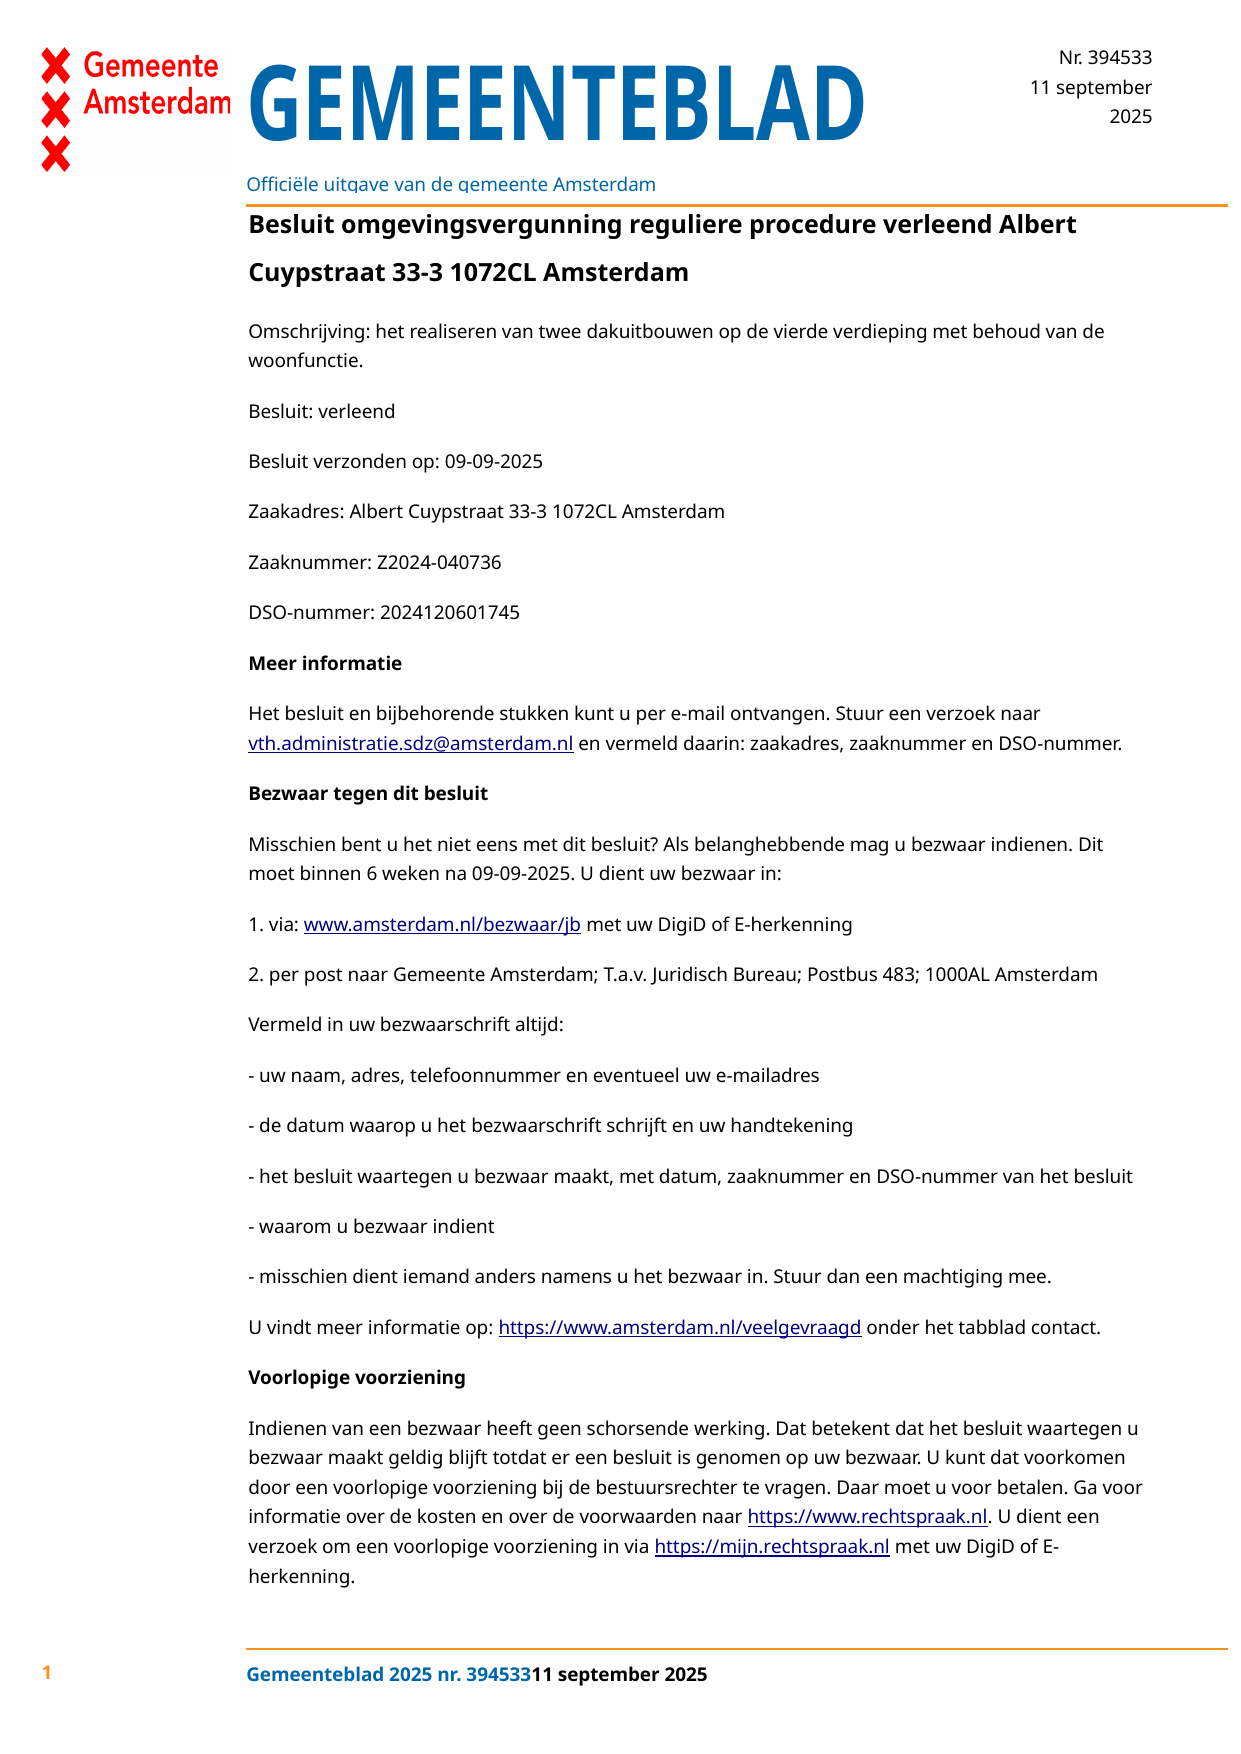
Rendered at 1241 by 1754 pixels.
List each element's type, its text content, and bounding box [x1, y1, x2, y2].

text - misschien dient iemand anders namens u het bezwaar in. Stuur dan een machtiging mee. [248, 1264, 1152, 1289]
text Voorlopige voorziening [248, 1364, 1152, 1390]
text Het besluit en bijbehorende stukken kunt u per e-mail ontvangen. Stuur een verzoek naar vth.administratie.sdz@amsterdam.nl en vermeld daarin: zaakadres, zaaknummer en DSO-nummer. [248, 700, 1152, 756]
text DSO-nummer: 2024120601745 [248, 599, 1152, 625]
text - het besluit waartegen u bezwaar maakt, met datum, zaaknummer en DSO-nummer van het besluit [248, 1163, 1152, 1189]
text Misschien bent u het niet eens met dit besluit? Als belanghebbende mag u bezwaar indienen. Dit moet binnen 6 weken na 09-09-2025. U dient uw bezwaar in: [248, 831, 1152, 886]
text Besluit verzonden op: 09-09-2025 [248, 448, 1152, 474]
text 2. per post naar Gemeente Amsterdam; T.a.v. Juridisch Bureau; Postbus 483; 1000AL Amsterdam [248, 961, 1152, 987]
text Besluit omgevingsvergunning reguliere procedure verleend Albert Cuypstraat 33-3 1072CL Amsterdam [248, 207, 1152, 288]
text Zaakadres: Albert Cuypstraat 33-3 1072CL Amsterdam [248, 499, 1152, 524]
text Besluit: verleend [248, 398, 1152, 424]
text - uw naam, adres, telefoonnummer en eventueel uw e-mailadres [248, 1062, 1152, 1088]
text Indienen van een bezwaar heeft geen schorsende werking. Dat betekent dat het besluit waartegen u bezwaar maakt geldig blijft totdat er een besluit is genomen op uw bezwaar. U kunt dat voorkomen door een voorlopige voorziening bij de bestuursrechter te vragen. Daar moet u voor betalen. Ga voor informatie over de kosten en over de voorwaarden naar https://www.rechtspraak.nl. U dient een verzoek om een voorlopige voorziening in via https://mijn.rechtspraak.nl met uw DigiD of E-herkenning. [248, 1415, 1152, 1589]
text U vindt meer informatie op: https://www.amsterdam.nl/veelgevraagd onder het tabblad contact. [248, 1314, 1152, 1340]
text Meer informatie [248, 650, 1152, 676]
text Bezwaar tegen dit besluit [248, 780, 1152, 806]
text 1. via: www.amsterdam.nl/bezwaar/jb met uw DigiD of E-herkenning [248, 911, 1152, 937]
text Vermeld in uw bezwaarschrift altijd: [248, 1012, 1152, 1037]
text Zaaknummer: Z2024-040736 [248, 549, 1152, 575]
text Omschrijving: het realiseren van twee dakuitbouwen op de vierde verdieping met behoud van de woonfunctie. [248, 318, 1152, 373]
picture [41, 47, 231, 172]
text - waarom u bezwaar indient [248, 1213, 1152, 1239]
text - de datum waarop u het bezwaarschrift schrijft en uw handtekening [248, 1112, 1152, 1138]
